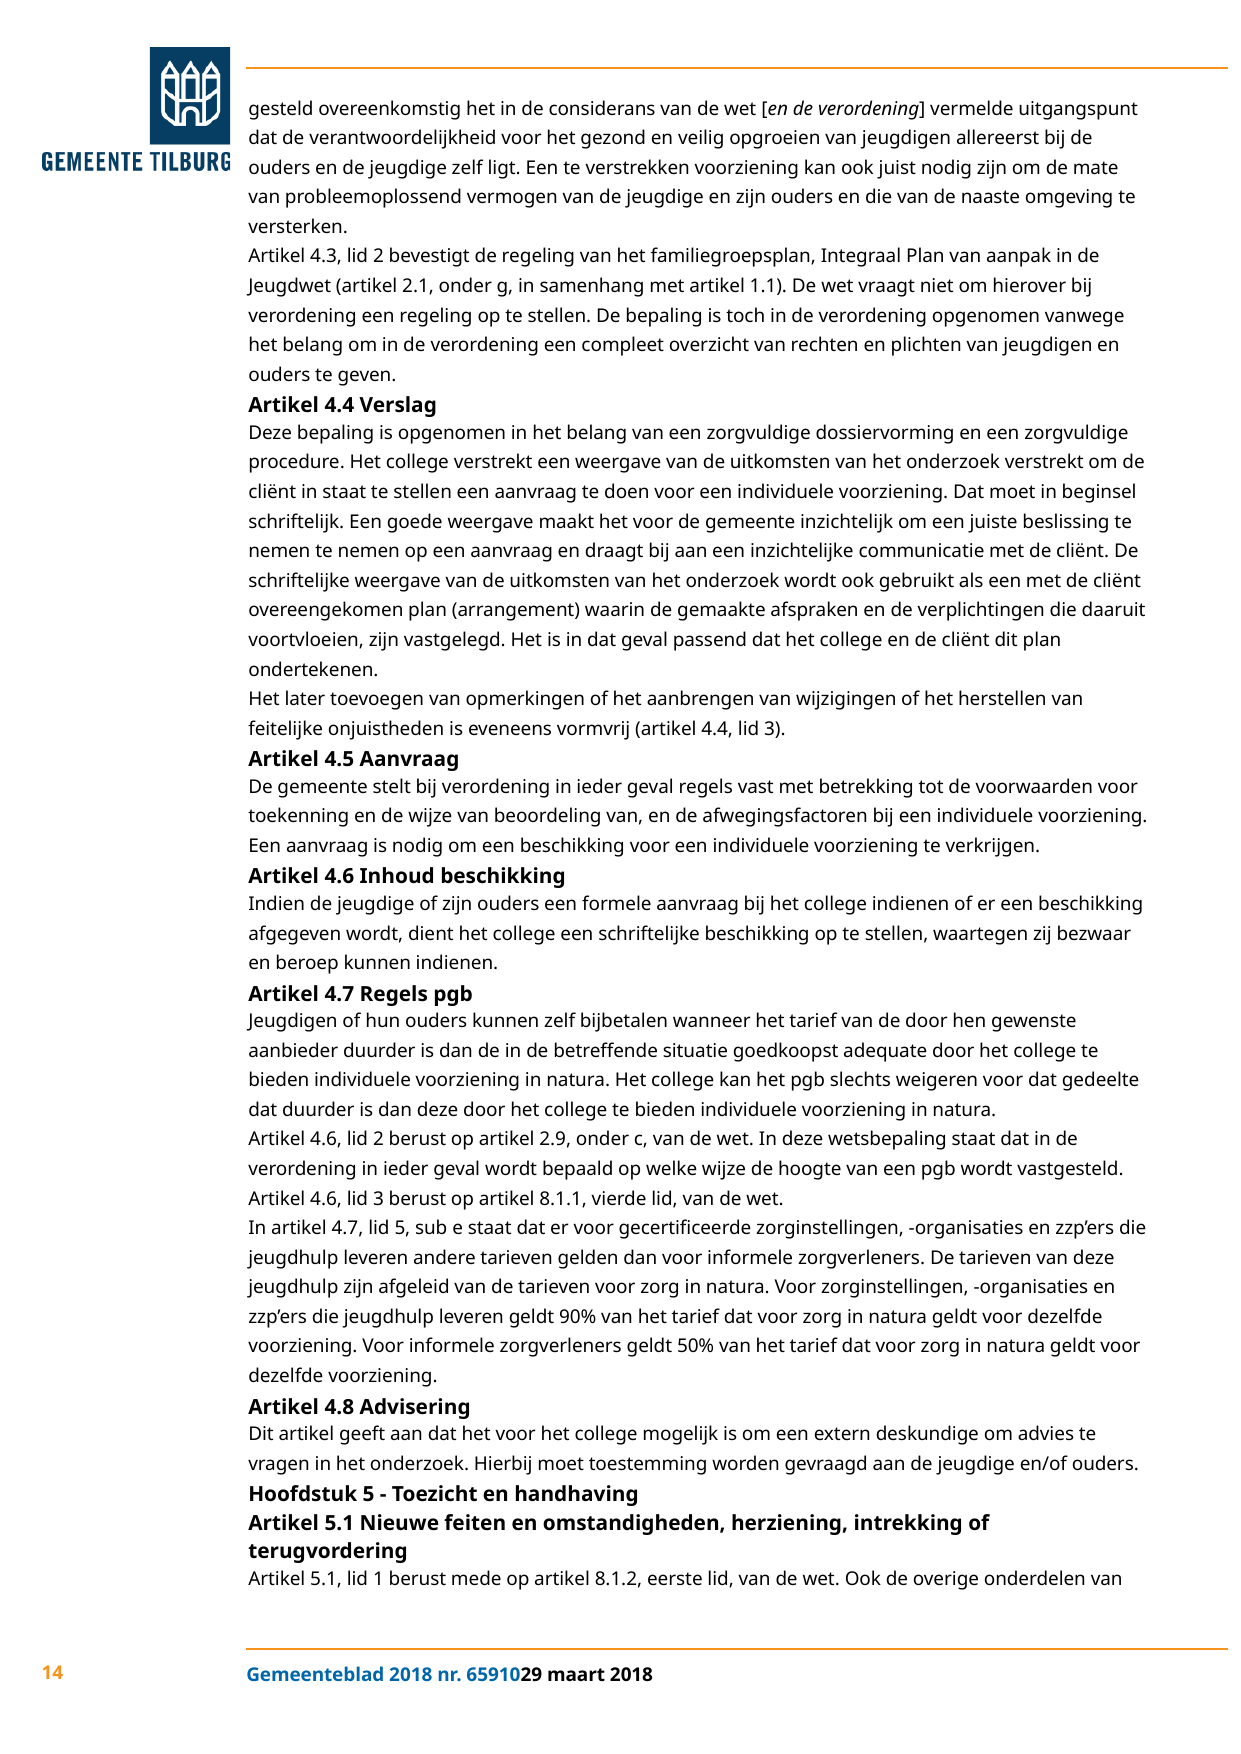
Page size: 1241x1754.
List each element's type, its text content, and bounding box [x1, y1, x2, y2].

text Dit artikel geeft aan dat het voor het college mogelijk is om een extern deskundige om advies te vragen in het onderzoek. Hierbij moet toestemming worden gevraagd aan de jeugdige en/of ouders. [248, 1420, 1152, 1476]
text Deze bepaling is opgenomen in het belang van een zorgvuldige dossiervorming en een zorgvuldige procedure. Het college verstrekt een weergave van de uitkomsten van het onderzoek verstrekt om de cliënt in staat te stellen een aanvraag te doen voor een individuele voorziening. Dat moet in beginsel schriftelijk. Een goede weergave maakt het voor de gemeente inzichtelijk om een juiste beslissing te nemen te nemen op een aanvraag en draagt bij aan een inzichtelijke communicatie met de cliënt. De schriftelijke weergave van de uitkomsten van het onderzoek wordt ook gebruikt als een met de cliënt overeengekomen plan (arrangement) waarin de gemaakte afspraken en de verplichtingen die daaruit voortvloeien, zijn vastgelegd. Het is in dat geval passend dat het college en de cliënt dit plan ondertekenen. [248, 419, 1152, 681]
picture [41, 47, 231, 172]
text Artikel 4.7 Regels pgb [248, 979, 1152, 1007]
text gesteld overeenkomstig het in de considerans van de wet [en de verordening] vermelde uitgangspunt dat de verantwoordelijkheid voor het gezond en veilig opgroeien van jeugdigen allereerst bij de ouders en de jeugdige zelf ligt. Een te verstrekken voorziening kan ook juist nodig zijn om de mate van probleemoplossend vermogen van de jeugdige en zijn ouders en die van de naaste omgeving te versterken. [248, 95, 1152, 239]
text Artikel 4.8 Advisering [248, 1392, 1152, 1420]
text Het later toevoegen van opmerkingen of het aanbrengen van wijzigingen of het herstellen van feitelijke onjuistheden is eveneens vormvrij (artikel 4.4, lid 3). [248, 685, 1152, 741]
text Indien de jeugdige of zijn ouders een formele aanvraag bij het college indienen of er een beschikking afgegeven wordt, dient het college een schriftelijke beschikking op te stellen, waartegen zij bezwaar en beroep kunnen indienen. [248, 890, 1152, 975]
text Artikel 4.5 Aanvraag [248, 744, 1152, 773]
text Hoofdstuk 5 - Toezicht en handhaving [248, 1479, 1152, 1508]
text Artikel 5.1, lid 1 berust mede op artikel 8.1.2, eerste lid, van de wet. Ook de overige onderdelen van [248, 1565, 1152, 1591]
text Artikel 5.1 Nieuwe feiten en omstandigheden, herziening, intrekking of terugvordering [248, 1508, 1152, 1565]
text Artikel 4.3, lid 2 bevestigt de regeling van het familiegroepsplan, Integraal Plan van aanpak in de Jeugdwet (artikel 2.1, onder g, in samenhang met artikel 1.1). De wet vraagt niet om hierover bij verordening een regeling op te stellen. De bepaling is toch in de verordening opgenomen vanwege het belang om in de verordening een compleet overzicht van rechten en plichten van jeugdigen en ouders te geven. [248, 243, 1152, 387]
text Artikel 4.6, lid 2 berust op artikel 2.9, onder c, van de wet. In deze wetsbepaling staat dat in de verordening in ieder geval wordt bepaald op welke wijze de hoogte van een pgb wordt vastgesteld. [248, 1126, 1152, 1181]
text Artikel 4.6 Inhoud beschikking [248, 862, 1152, 890]
text Artikel 4.6, lid 3 berust op artikel 8.1.1, vierde lid, van de wet. [248, 1185, 1152, 1211]
text De gemeente stelt bij verordening in ieder geval regels vast met betrekking tot de voorwaarden voor toekenning en de wijze van beoordeling van, en de afwegingsfactoren bij een individuele voorziening. Een aanvraag is nodig om een beschikking voor een individuele voorziening te verkrijgen. [248, 773, 1152, 858]
text Artikel 4.4 Verslag [248, 391, 1152, 419]
text Jeugdigen of hun ouders kunnen zelf bijbetalen wanneer het tarief van de door hen gewenste aanbieder duurder is dan de in de betreffende situatie goedkoopst adequate door het college te bieden individuele voorziening in natura. Het college kan het pgb slechts weigeren voor dat gedeelte dat duurder is dan deze door het college te bieden individuele voorziening in natura. [248, 1007, 1152, 1122]
text In artikel 4.7, lid 5, sub e staat dat er voor gecertificeerde zorginstellingen, -organisaties en zzp’ers die jeugdhulp leveren andere tarieven gelden dan voor informele zorgverleners. De tarieven van deze jeugdhulp zijn afgeleid van de tarieven voor zorg in natura. Voor zorginstellingen, -organisaties en zzp’ers die jeugdhulp leveren geldt 90% van het tarief dat voor zorg in natura geldt voor dezelfde voorziening. Voor informele zorgverleners geldt 50% van het tarief dat voor zorg in natura geldt voor dezelfde voorziening. [248, 1214, 1152, 1388]
